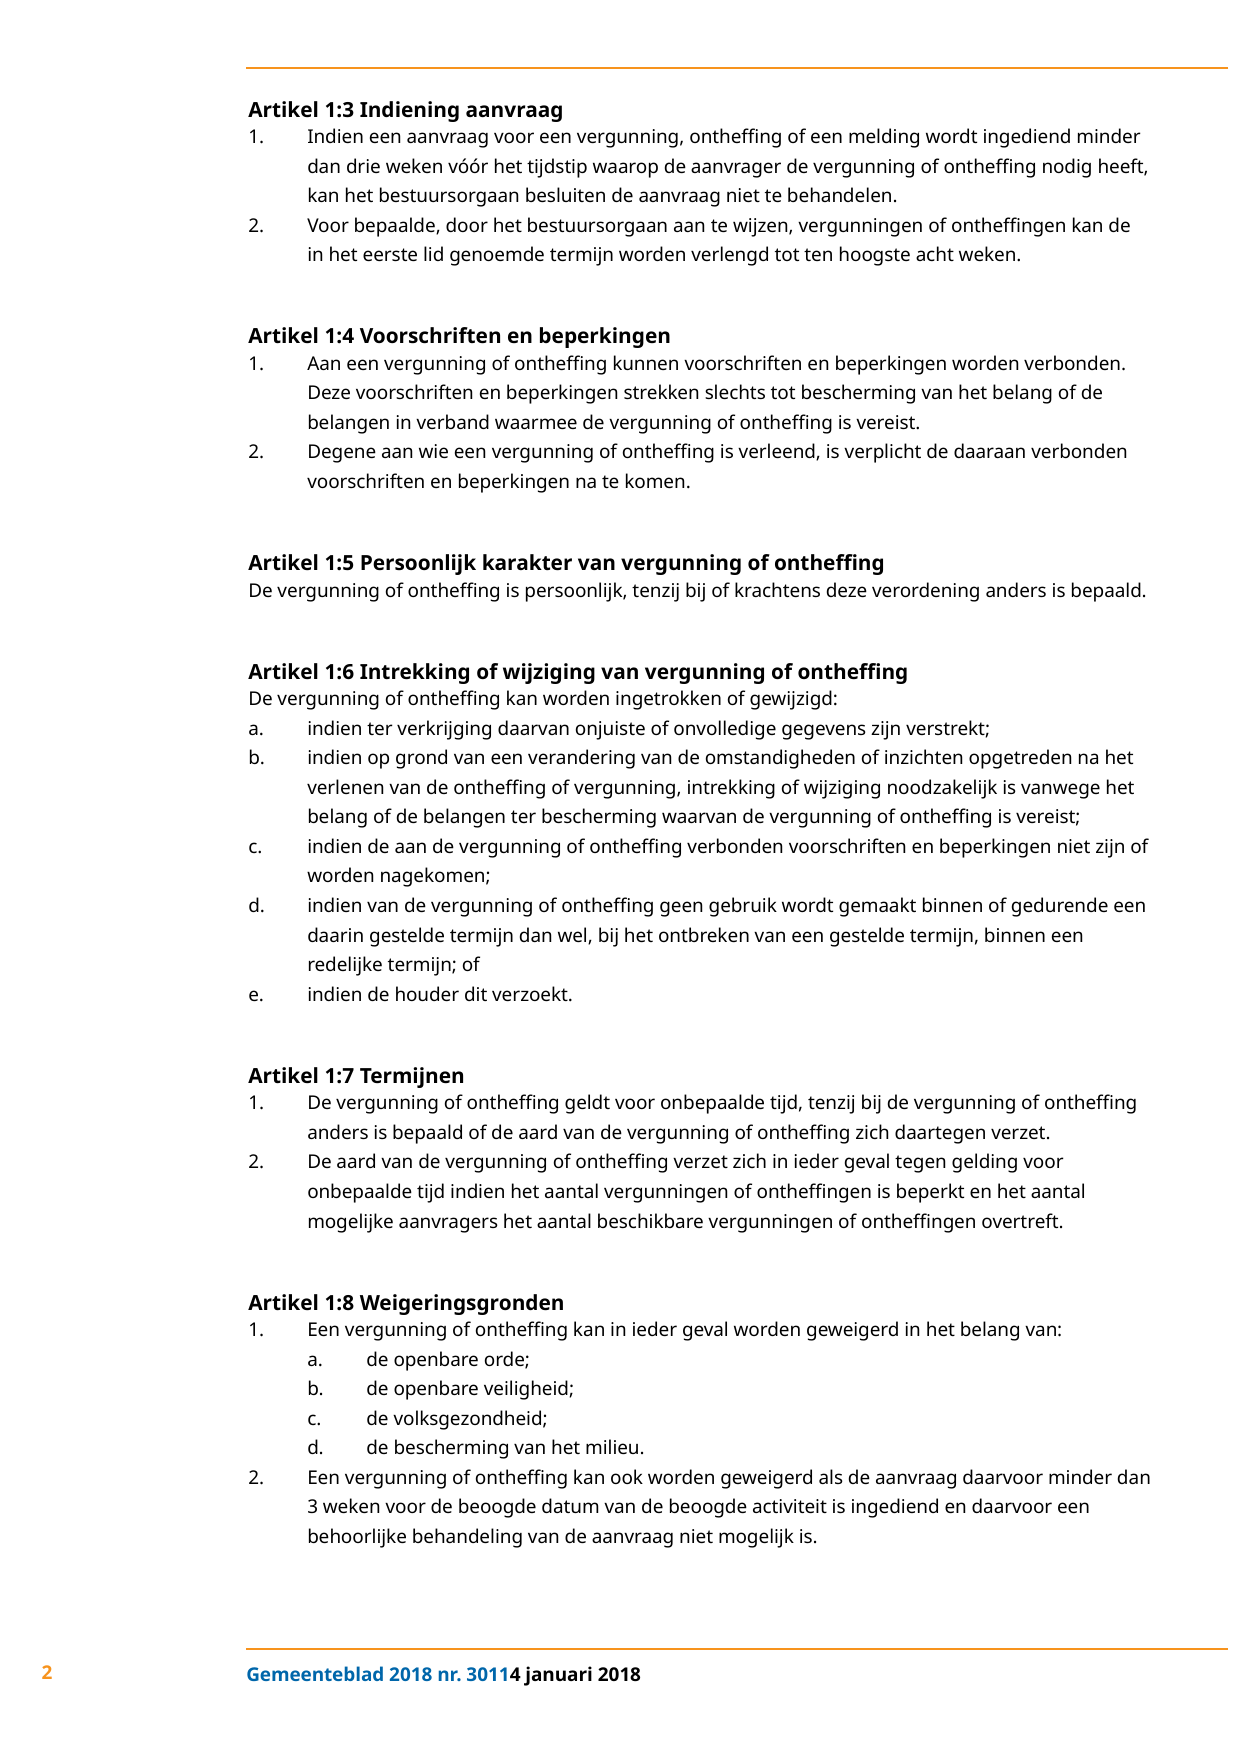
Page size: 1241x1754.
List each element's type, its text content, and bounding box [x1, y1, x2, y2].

text Artikel 1:8 Weigeringsgronden [248, 1288, 1152, 1316]
list Een vergunning of ontheffing kan ook worden geweigerd als de aanvraag daarvoor minder dan 3 weken voor de beoogde datum van de beoogde activiteit is ingediend en daarvoor een behoorlijke behandeling van de aanvraag niet mogelijk is. [248, 1464, 1152, 1549]
list indien van de vergunning of ontheffing geen gebruik wordt gemaakt binnen of gedurende een daarin gestelde termijn dan wel, bij het ontbreken van een gestelde termijn, binnen een redelijke termijn; of [248, 892, 1152, 977]
list Voor bepaalde, door het bestuursorgaan aan te wijzen, vergunningen of ontheffingen kan de in het eerste lid genoemde termijn worden verlengd tot ten hoogste acht weken. [248, 212, 1152, 267]
list Indien een aanvraag voor een vergunning, ontheffing of een melding wordt ingediend minder dan drie weken vóór het tijdstip waarop de aanvrager de vergunning of ontheffing nodig heeft, kan het bestuursorgaan besluiten de aanvraag niet te behandelen. [248, 123, 1152, 208]
list indien de houder dit verzoekt. [248, 981, 1152, 1007]
list Een vergunning of ontheffing kan in ieder geval worden geweigerd in het belang van: [248, 1316, 1152, 1342]
text Artikel 1:7 Termijnen [248, 1061, 1152, 1089]
text Artikel 1:5 Persoonlijk karakter van vergunning of ontheffing [248, 548, 1152, 577]
list Degene aan wie een vergunning of ontheffing is verleend, is verplicht de daaraan verbonden voorschriften en beperkingen na te komen. [248, 439, 1152, 494]
list indien ter verkrijging daarvan onjuiste of onvolledige gegevens zijn verstrekt; [248, 715, 1152, 741]
text De vergunning of ontheffing is persoonlijk, tenzij bij of krachtens deze verordening anders is bepaald. [248, 577, 1152, 602]
list de openbare orde; [307, 1346, 1152, 1372]
list Aan een vergunning of ontheffing kunnen voorschriften en beperkingen worden verbonden. Deze voorschriften en beperkingen strekken slechts tot bescherming van het belang of de belangen in verband waarmee de vergunning of ontheffing is vereist. [248, 350, 1152, 435]
list de openbare veiligheid; [307, 1375, 1152, 1401]
text De vergunning of ontheffing kan worden ingetrokken of gewijzigd: [248, 685, 1152, 711]
list indien de aan de vergunning of ontheffing verbonden voorschriften en beperkingen niet zijn of worden nagekomen; [248, 833, 1152, 888]
text Artikel 1:6 Intrekking of wijziging van vergunning of ontheffing [248, 657, 1152, 685]
text Artikel 1:3 Indiening aanvraag [248, 95, 1152, 123]
list de volksgezondheid; [307, 1405, 1152, 1431]
list de bescherming van het milieu. [307, 1434, 1152, 1460]
list De vergunning of ontheffing geldt voor onbepaalde tijd, tenzij bij de vergunning of ontheffing anders is bepaald of de aard van de vergunning of ontheffing zich daartegen verzet. [248, 1089, 1152, 1145]
list indien op grond van een verandering van de omstandigheden of inzichten opgetreden na het verlenen van de ontheffing of vergunning, intrekking of wijziging noodzakelijk is vanwege het belang of de belangen ter bescherming waarvan de vergunning of ontheffing is vereist; [248, 744, 1152, 829]
picture [41, 47, 231, 172]
text Artikel 1:4 Voorschriften en beperkingen [248, 322, 1152, 350]
list De aard van de vergunning of ontheffing verzet zich in ieder geval tegen gelding voor onbepaalde tijd indien het aantal vergunningen of ontheffingen is beperkt en het aantal mogelijke aanvragers het aantal beschikbare vergunningen of ontheffingen overtreft. [248, 1149, 1152, 1233]
